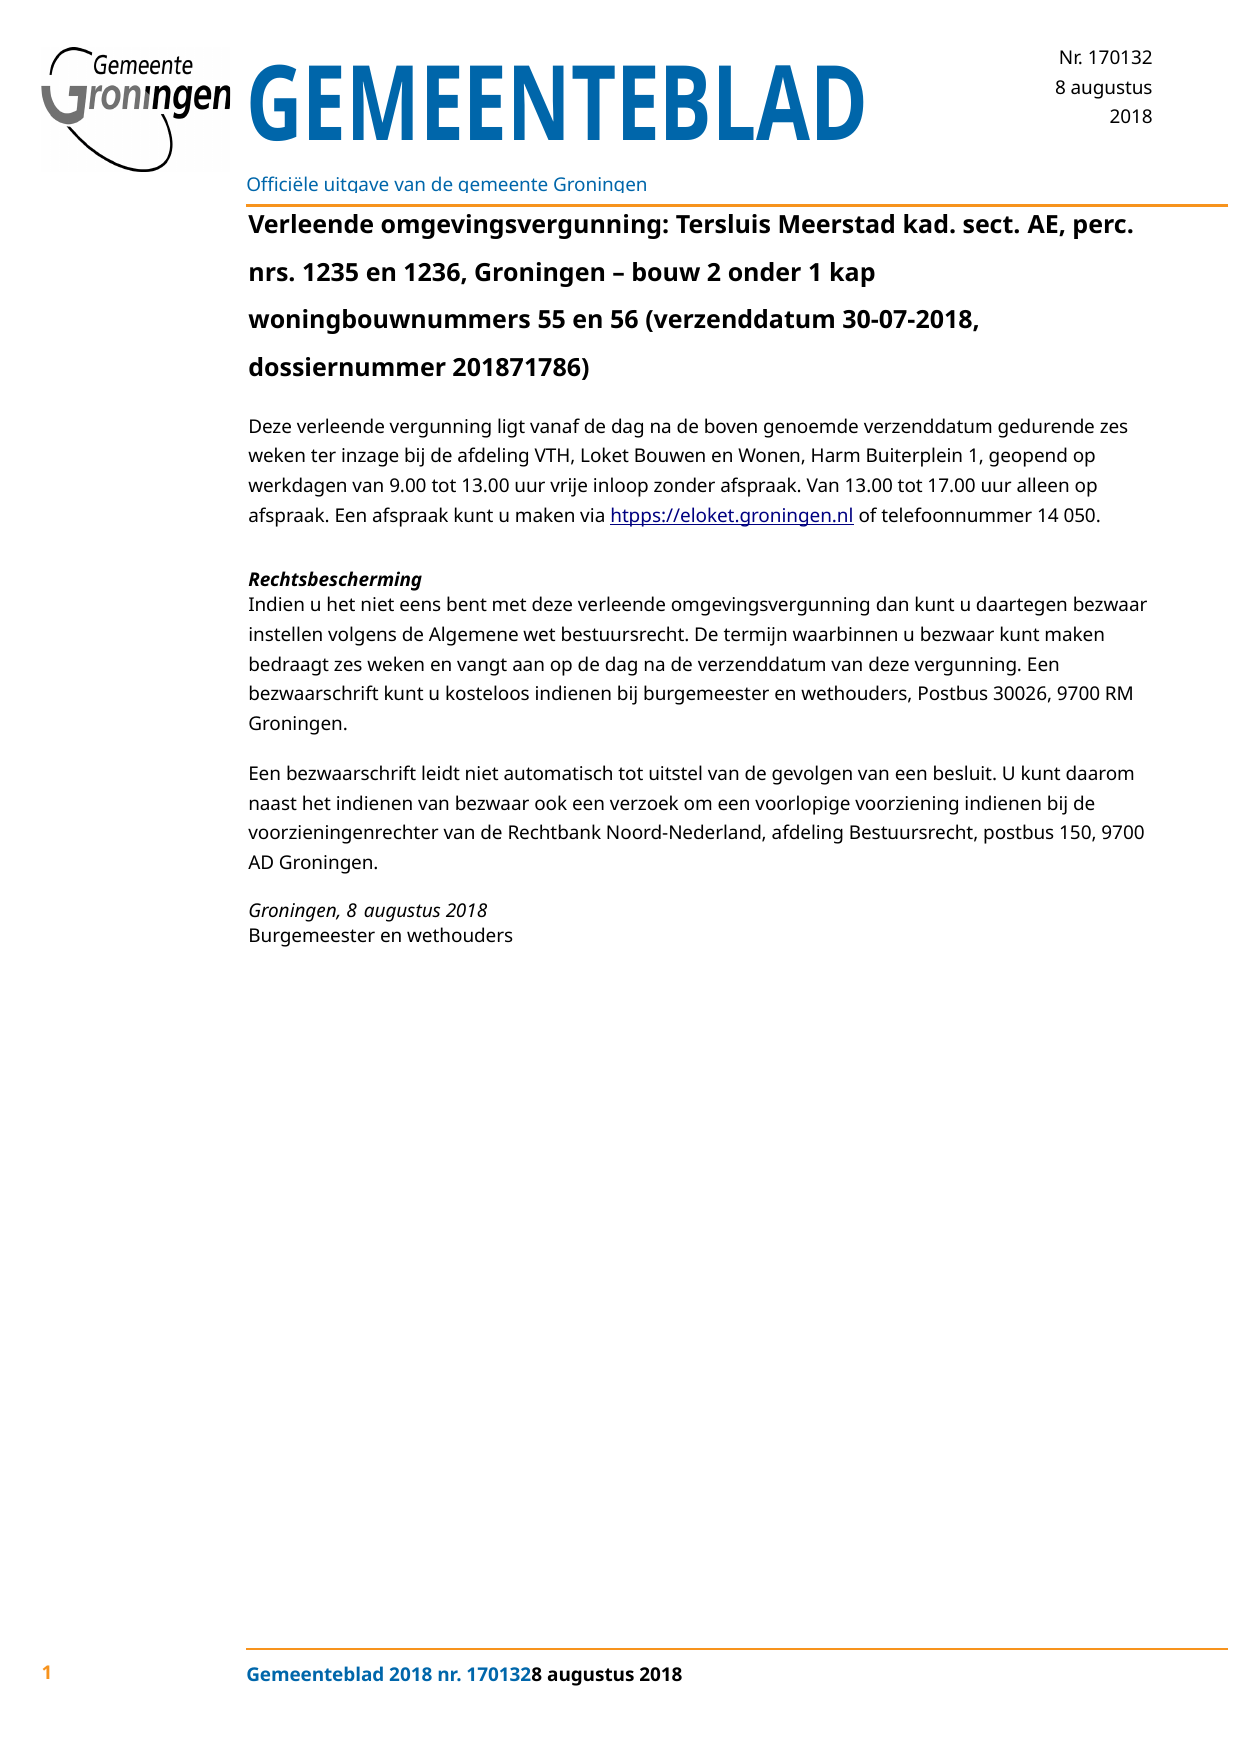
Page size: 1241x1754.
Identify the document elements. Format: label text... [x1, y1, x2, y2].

text Deze verleende vergunning ligt vanaf de dag na de boven genoemde verzenddatum gedurende zes weken ter inzage bij de afdeling VTH, Loket Bouwen en Wonen, Harm Buiterplein 1, geopend op werkdagen van 9.00 tot 13.00 uur vrije inloop zonder afspraak. Van 13.00 tot 17.00 uur alleen op afspraak. Een afspraak kunt u maken via htpps://eloket.groningen.nl of telefoonnummer 14 050. [248, 413, 1152, 528]
text Burgemeester en wethouders [248, 923, 1152, 948]
text Rechtsbescherming [248, 566, 1152, 592]
text Een bezwaarschrift leidt niet automatisch tot uitstel van de gevolgen van een besluit. U kunt daarom naast het indienen van bezwaar ook een verzoek om een voorlopige voorziening indienen bij de voorzieningenrechter van de Rechtbank Noord-Nederland, afdeling Bestuursrecht, postbus 150, 9700 AD Groningen. [248, 760, 1152, 875]
text Indien u het niet eens bent met deze verleende omgevingsvergunning dan kunt u daartegen bezwaar instellen volgens de Algemene wet bestuursrecht. De termijn waarbinnen u bezwaar kunt maken bedraagt zes weken en vangt aan op de dag na de verzenddatum van deze vergunning. Een bezwaarschrift kunt u kosteloos indienen bij burgemeester en wethouders, Postbus 30026, 9700 RM Groningen. [248, 592, 1152, 736]
picture [41, 47, 231, 172]
text Verleende omgevingsvergunning: Tersluis Meerstad kad. sect. AE, perc. nrs. 1235 en 1236, Groningen – bouw 2 onder 1 kap woningbouwnummers 55 en 56 (verzenddatum 30-07-2018, dossiernummer 201871786) [248, 207, 1152, 384]
text Groningen, 8 augustus 2018 [248, 897, 1152, 923]
